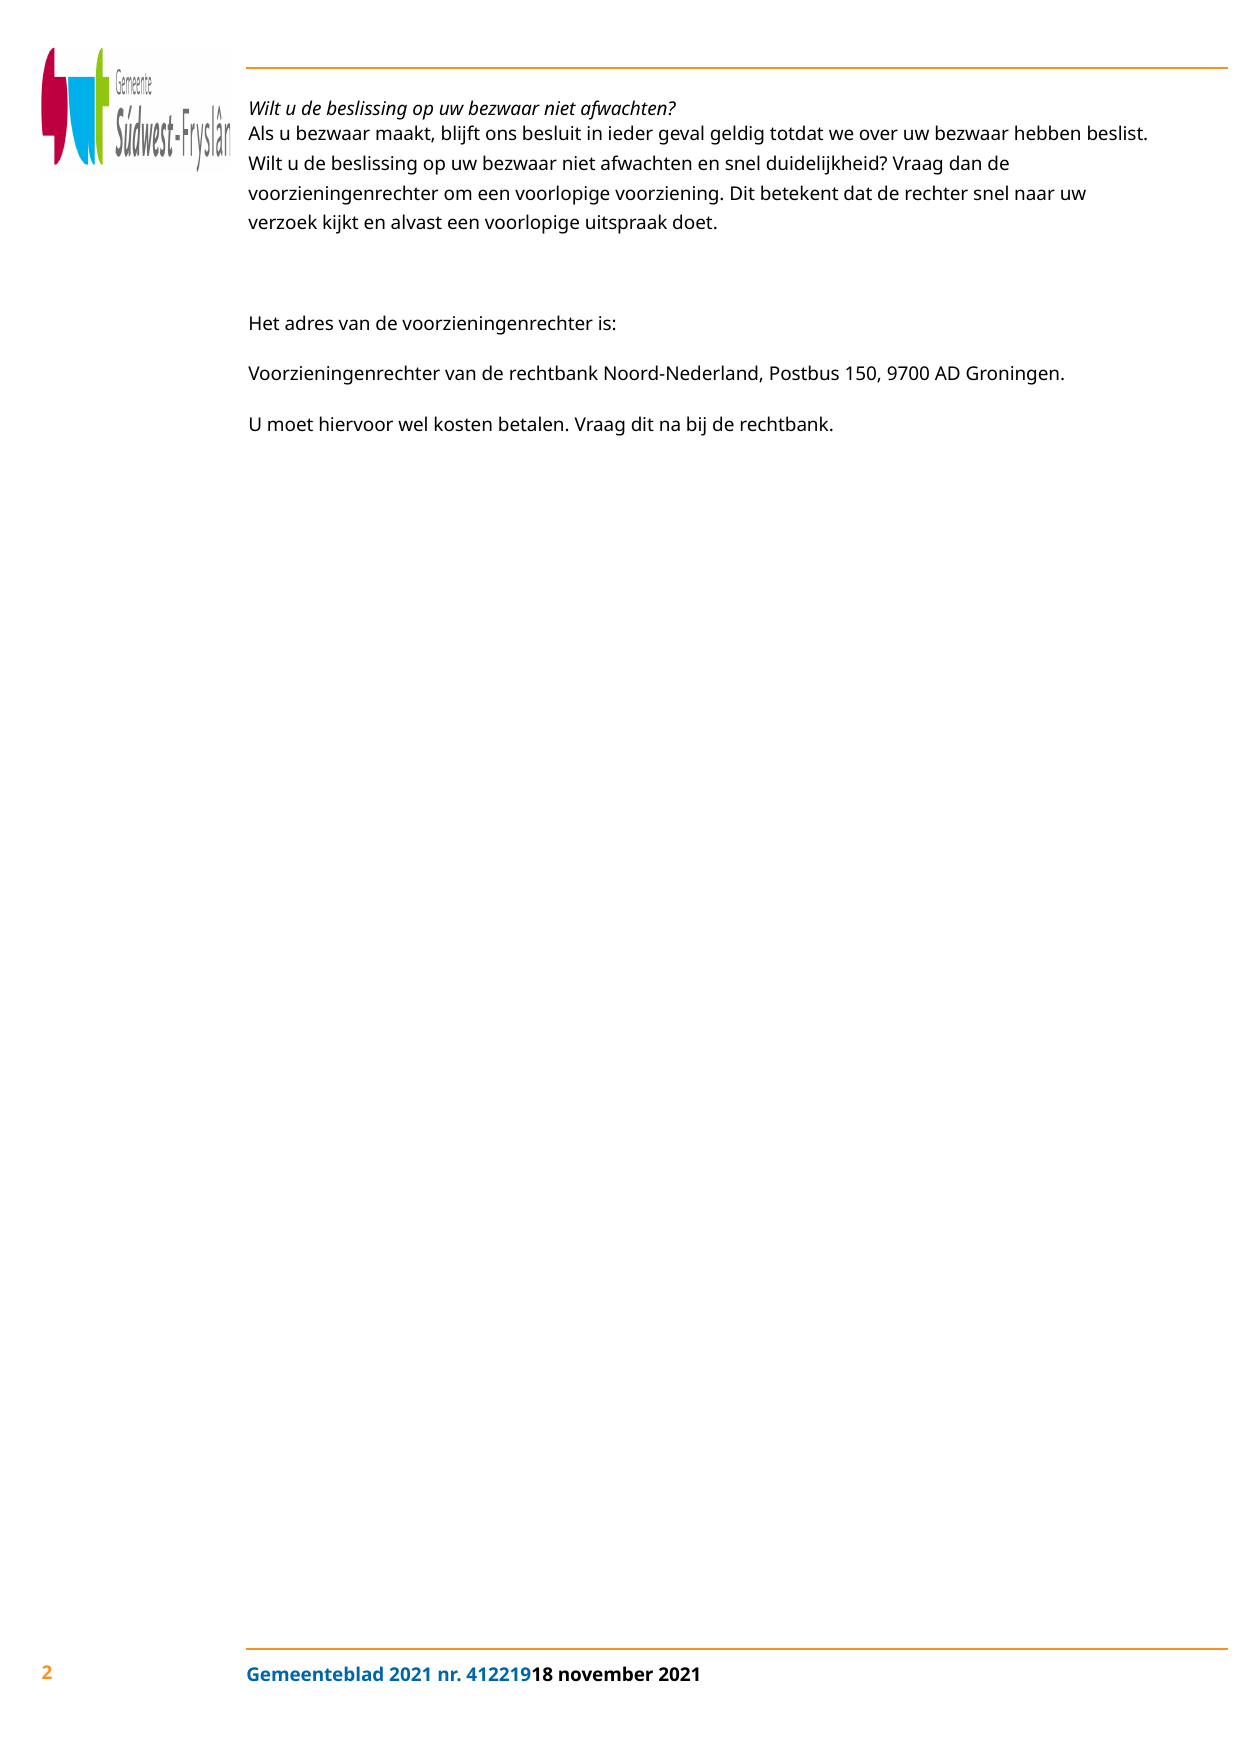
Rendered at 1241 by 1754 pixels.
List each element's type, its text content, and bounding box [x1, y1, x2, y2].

text Voorzieningenrechter van de rechtbank Noord-Nederland, Postbus 150, 9700 AD Groningen. [248, 361, 1152, 386]
text Het adres van de voorzieningenrechter is: [248, 310, 1152, 336]
text Wilt u de beslissing op uw bezwaar niet afwachten? [248, 95, 1152, 121]
text U moet hiervoor wel kosten betalen. Vraag dit na bij de rechtbank. [248, 411, 1152, 437]
text Als u bezwaar maakt, blijft ons besluit in ieder geval geldig totdat we over uw bezwaar hebben beslist. Wilt u de beslissing op uw bezwaar niet afwachten en snel duidelijkheid? Vraag dan de voorzieningenrechter om een voorlopige voorziening. Dit betekent dat de rechter snel naar uw verzoek kijkt en alvast een voorlopige uitspraak doet. [248, 121, 1152, 235]
picture [41, 47, 231, 172]
